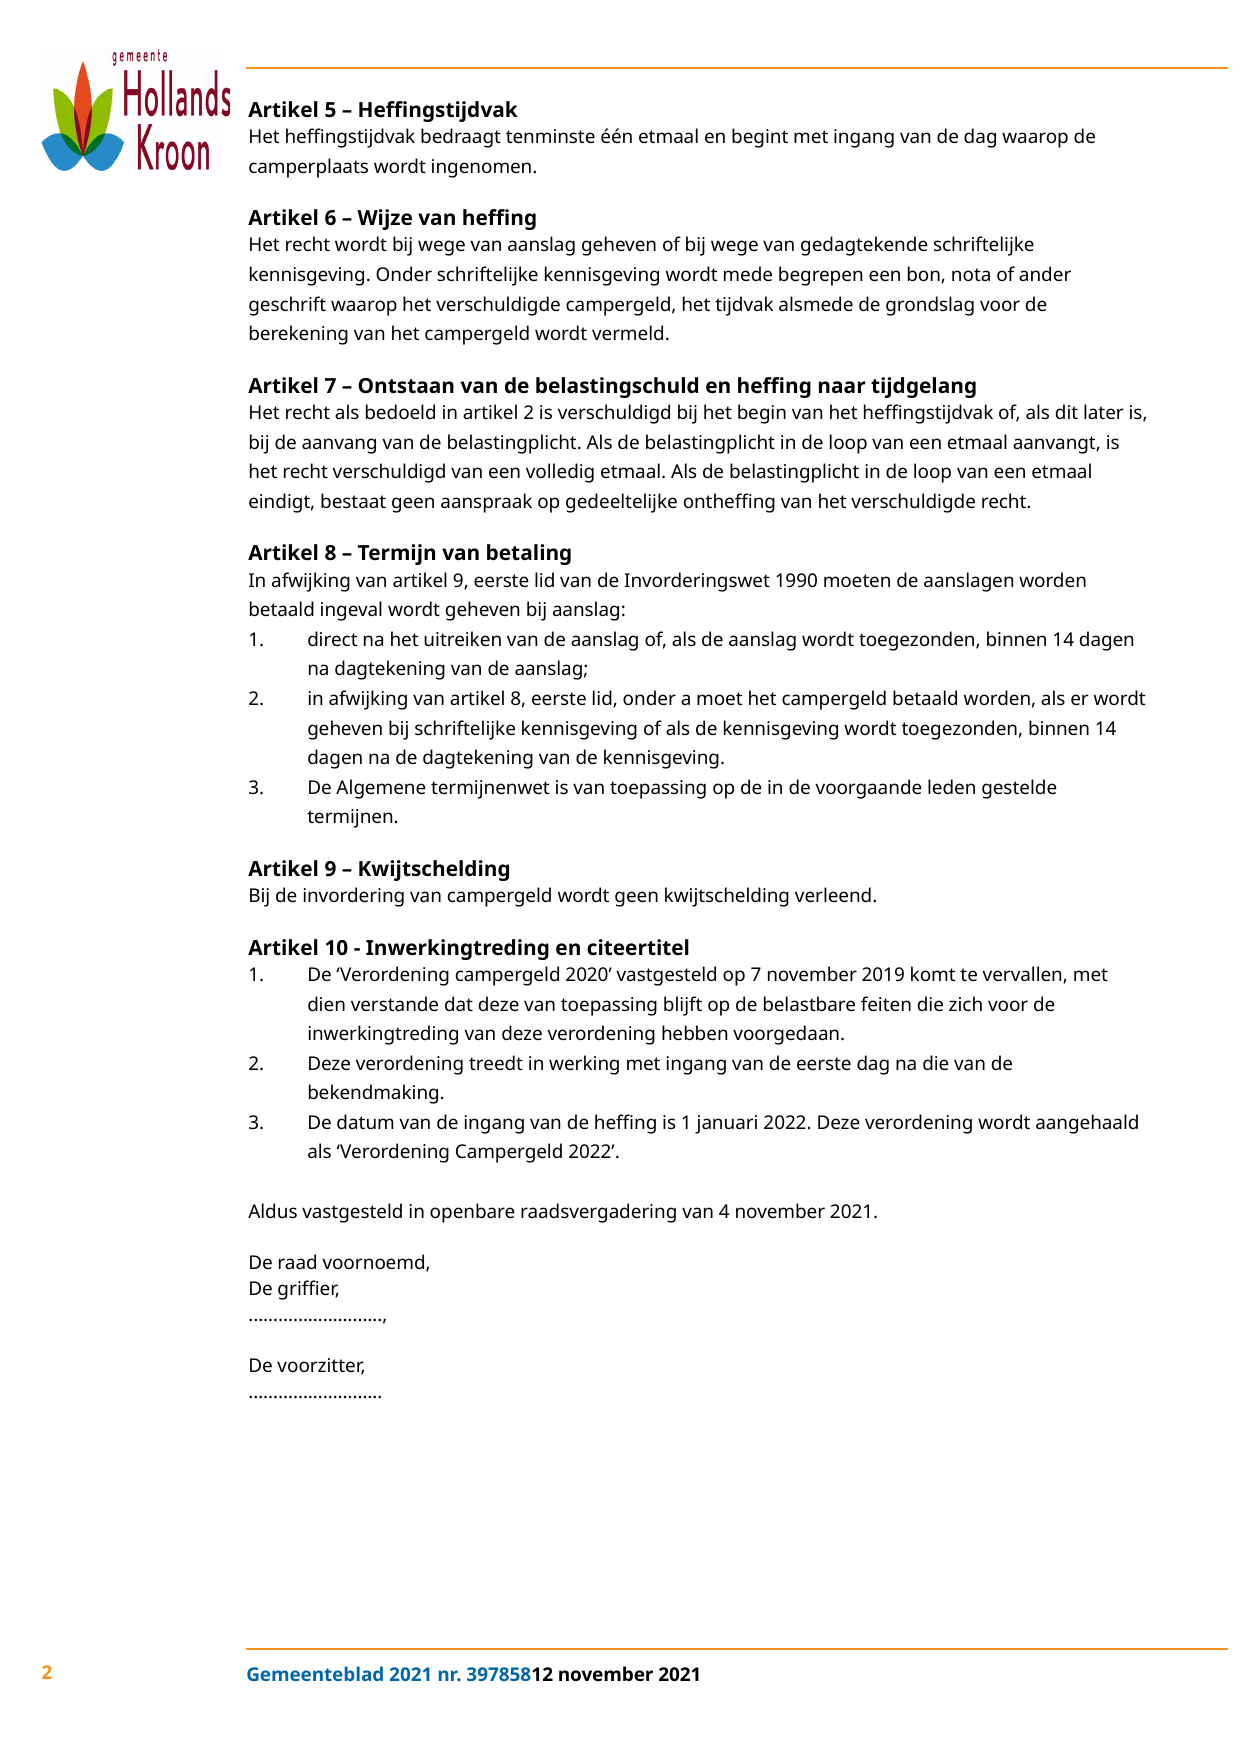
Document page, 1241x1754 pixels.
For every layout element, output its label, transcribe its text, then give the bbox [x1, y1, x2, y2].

text Het heffingstijdvak bedraagt tenminste één etmaal en begint met ingang van de dag waarop de camperplaats wordt ingenomen. [248, 123, 1152, 178]
text Artikel 7 – Ontstaan van de belastingschuld en heffing naar tijdgelang [248, 371, 1152, 399]
list De ‘Verordening campergeld 2020’ vastgesteld op 7 november 2019 komt te vervallen, met dien verstande dat deze van toepassing blijft op de belastbare feiten die zich voor de inwerkingtreding van deze verordening hebben voorgedaan. [248, 961, 1152, 1046]
picture [41, 47, 231, 172]
list in afwijking van artikel 8, eerste lid, onder a moet het campergeld betaald worden, als er wordt geheven bij schriftelijke kennisgeving of als de kennisgeving wordt toegezonden, binnen 14 dagen na de dagtekening van de kennisgeving. [248, 685, 1152, 770]
text De griffier, [248, 1275, 1152, 1301]
list Deze verordening treedt in werking met ingang van de eerste dag na die van de bekendmaking. [248, 1050, 1152, 1105]
text Artikel 10 - Inwerkingtreding en citeertitel [248, 933, 1152, 961]
list direct na het uitreiken van de aanslag of, als de aanslag wordt toegezonden, binnen 14 dagen na dagtekening van de aanslag; [248, 626, 1152, 681]
text De voorzitter, [248, 1352, 1152, 1378]
text Aldus vastgesteld in openbare raadsvergadering van 4 november 2021. [248, 1198, 1152, 1224]
text Bij de invordering van campergeld wordt geen kwijtschelding verleend. [248, 882, 1152, 908]
text Artikel 9 – Kwijtschelding [248, 854, 1152, 882]
text In afwijking van artikel 9, eerste lid van de Invorderingswet 1990 moeten de aanslagen worden betaald ingeval wordt geheven bij aanslag: [248, 567, 1152, 622]
text ………………………, [248, 1301, 1152, 1327]
text Artikel 5 – Heffingstijdvak [248, 95, 1152, 123]
text De raad voornoemd, [248, 1249, 1152, 1275]
text Artikel 6 – Wijze van heffing [248, 203, 1152, 232]
text Artikel 8 – Termijn van betaling [248, 538, 1152, 567]
text Het recht als bedoeld in artikel 2 is verschuldigd bij het begin van het heffingstijdvak of, als dit later is, bij de aanvang van de belastingplicht. Als de belastingplicht in de loop van een etmaal aanvangt, is het recht verschuldigd van een volledig etmaal. Als de belastingplicht in de loop van een etmaal eindigt, bestaat geen aanspraak op gedeeltelijke ontheffing van het verschuldigde recht. [248, 399, 1152, 514]
list De Algemene termijnenwet is van toepassing op de in de voorgaande leden gestelde termijnen. [248, 774, 1152, 829]
list De datum van de ingang van de heffing is 1 januari 2022. Deze verordening wordt aangehaald als ‘Verordening Campergeld 2022’. [248, 1109, 1152, 1164]
text Het recht wordt bij wege van aanslag geheven of bij wege van gedagtekende schriftelijke kennisgeving. Onder schriftelijke kennisgeving wordt mede begrepen een bon, nota of ander geschrift waarop het verschuldigde campergeld, het tijdvak alsmede de grondslag voor de berekening van het campergeld wordt vermeld. [248, 232, 1152, 346]
text ……………………… [248, 1378, 1152, 1404]
